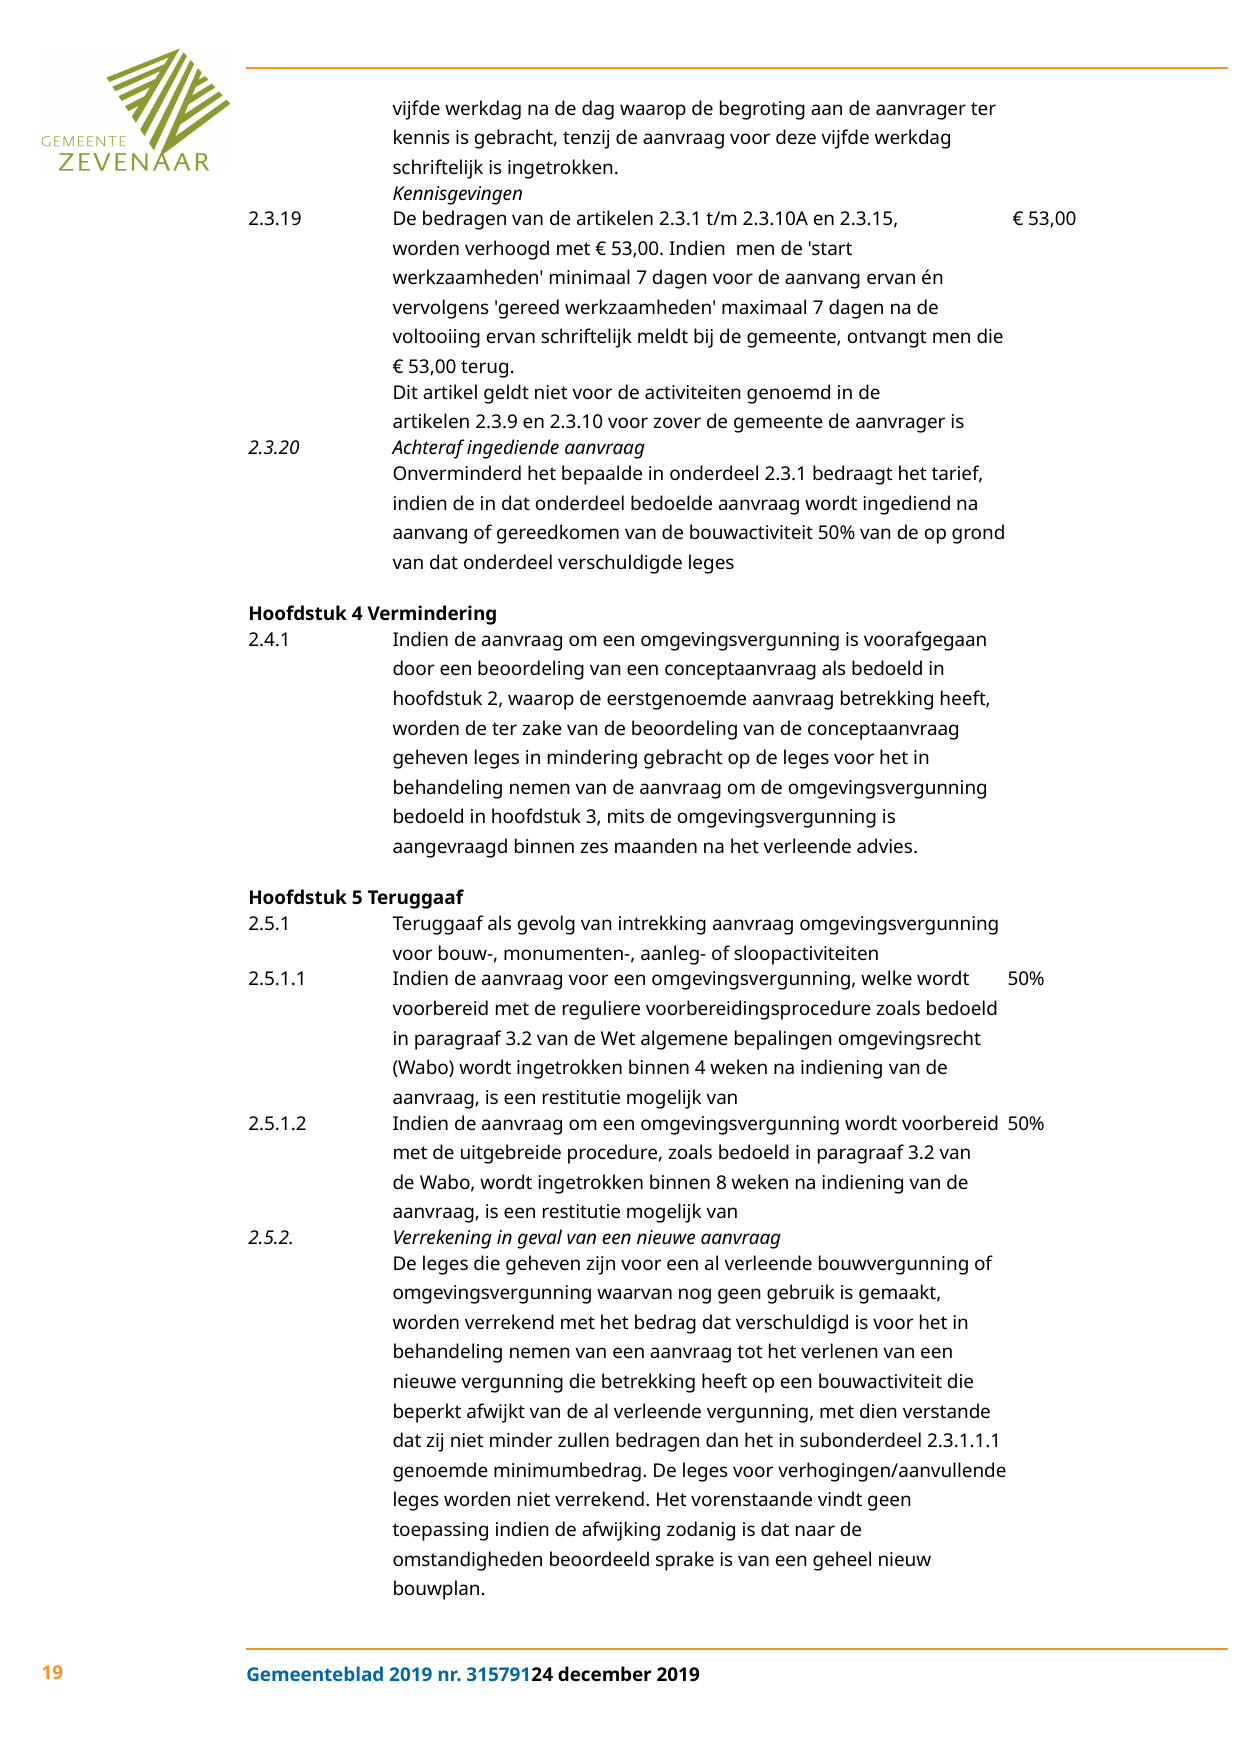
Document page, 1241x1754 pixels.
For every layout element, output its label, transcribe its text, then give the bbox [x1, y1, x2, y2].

table_cell De bedragen van de artikelen 2.3.1 t/m 2.3.10A en 2.3.15, worden verhoogd met € 53,00. Indien men de 'start werkzaamheden' minimaal 7 dagen voor de aanvang ervan én vervolgens 'gereed werkzaamheden' maximaal 7 dagen na de voltooiing ervan schriftelijk meldt bij de gemeente, ontvangt men die € 53,00 terug. [392, 205, 1007, 379]
table_cell Indien de aanvraag om een omgevingsvergunning wordt voorbereid met de uitgebreide procedure, zoals bedoeld in paragraaf 3.2 van de Wabo, wordt ingetrokken binnen 8 weken na indiening van de aanvraag, is een restitutie mogelijk van [392, 1110, 1007, 1224]
table_cell Kennisgevingen [392, 180, 1007, 205]
table_cell [1007, 95, 1152, 180]
table_cell 2.5.1 [248, 910, 392, 966]
table_cell [1007, 1250, 1152, 1601]
table_cell 2.5.2. [248, 1224, 392, 1250]
table_cell Hoofdstuk 4 Vermindering [248, 600, 1152, 626]
table_cell Hoofdstuk 5 Teruggaaf [248, 885, 1152, 910]
table_cell [1007, 1224, 1152, 1250]
table_cell [248, 95, 392, 180]
table_cell [1007, 460, 1152, 574]
table_cell vijfde werkdag na de dag waarop de begroting aan de aanvrager ter kennis is gebracht, tenzij de aanvraag voor deze vijfde werkdag schriftelijk is ingetrokken. [392, 95, 1007, 180]
table_cell [1007, 575, 1152, 600]
table_cell [248, 859, 392, 884]
table_cell De leges die geheven zijn voor een al verleende bouwvergunning of omgevingsvergunning waarvan nog geen gebruik is gemaakt, worden verrekend met het bedrag dat verschuldigd is voor het in behandeling nemen van een aanvraag tot het verlenen van een nieuwe vergunning die betrekking heeft op een bouwactiviteit die beperkt afwijkt van de al verleende vergunning, met dien verstande dat zij niet minder zullen bedragen dan het in subonderdeel 2.3.1.1.1 genoemde minimumbedrag. De leges voor verhogingen/aanvullende leges worden niet verrekend. Het vorenstaande vindt geen toepassing indien de afwijking zodanig is dat naar de omstandigheden beoordeeld sprake is van een geheel nieuw bouwplan. [392, 1250, 1007, 1601]
table_cell Verrekening in geval van een nieuwe aanvraag [392, 1224, 1007, 1250]
table_cell Teruggaaf als gevolg van intrekking aanvraag omgevingsvergunning voor bouw-, monumenten-, aanleg- of sloopactiviteiten [392, 910, 1007, 966]
table_cell [1007, 379, 1152, 434]
table_cell 2.5.1.2 [248, 1110, 392, 1224]
table_cell [392, 859, 1007, 884]
table_cell [1007, 859, 1152, 884]
table_cell [1007, 180, 1152, 205]
table_cell 2.5.1.1 [248, 966, 392, 1110]
table_cell [1007, 910, 1152, 966]
table_cell Achteraf ingediende aanvraag [392, 434, 1007, 460]
table_cell [1007, 626, 1152, 859]
table_cell [248, 460, 392, 574]
table_cell € 53,00 [1007, 205, 1152, 379]
table_cell 2.3.20 [248, 434, 392, 460]
table_cell Indien de aanvraag om een omgevingsvergunning is voorafgegaan door een beoordeling van een conceptaanvraag als bedoeld in hoofdstuk 2, waarop de eerstgenoemde aanvraag betrekking heeft, worden de ter zake van de beoordeling van de conceptaanvraag geheven leges in mindering gebracht op de leges voor het in behandeling nemen van de aanvraag om de omgevingsvergunning bedoeld in hoofdstuk 3, mits de omgevingsvergunning is aangevraagd binnen zes maanden na het verleende advies. [392, 626, 1007, 859]
table_cell 50% [1007, 1110, 1152, 1224]
table_cell [392, 575, 1007, 600]
table_cell Onverminderd het bepaalde in onderdeel 2.3.1 bedraagt het tarief, indien de in dat onderdeel bedoelde aanvraag wordt ingediend na aanvang of gereedkomen van de bouwactiviteit 50% van de op grond van dat onderdeel verschuldigde leges [392, 460, 1007, 574]
table_cell [248, 379, 392, 434]
table_cell 2.3.19 [248, 205, 392, 379]
table_cell [1007, 434, 1152, 460]
table_cell Indien de aanvraag voor een omgevingsvergunning, welke wordt voorbereid met de reguliere voorbereidingsprocedure zoals bedoeld in paragraaf 3.2 van de Wet algemene bepalingen omgevingsrecht (Wabo) wordt ingetrokken binnen 4 weken na indiening van de aanvraag, is een restitutie mogelijk van [392, 966, 1007, 1110]
table_cell [248, 180, 392, 205]
picture [41, 47, 231, 172]
table_cell [248, 575, 392, 600]
table_cell 50% [1007, 966, 1152, 1110]
table_cell Dit artikel geldt niet voor de activiteiten genoemd in de artikelen 2.3.9 en 2.3.10 voor zover de gemeente de aanvrager is [392, 379, 1007, 434]
table_cell [248, 1250, 392, 1601]
table_cell 2.4.1 [248, 626, 392, 859]
